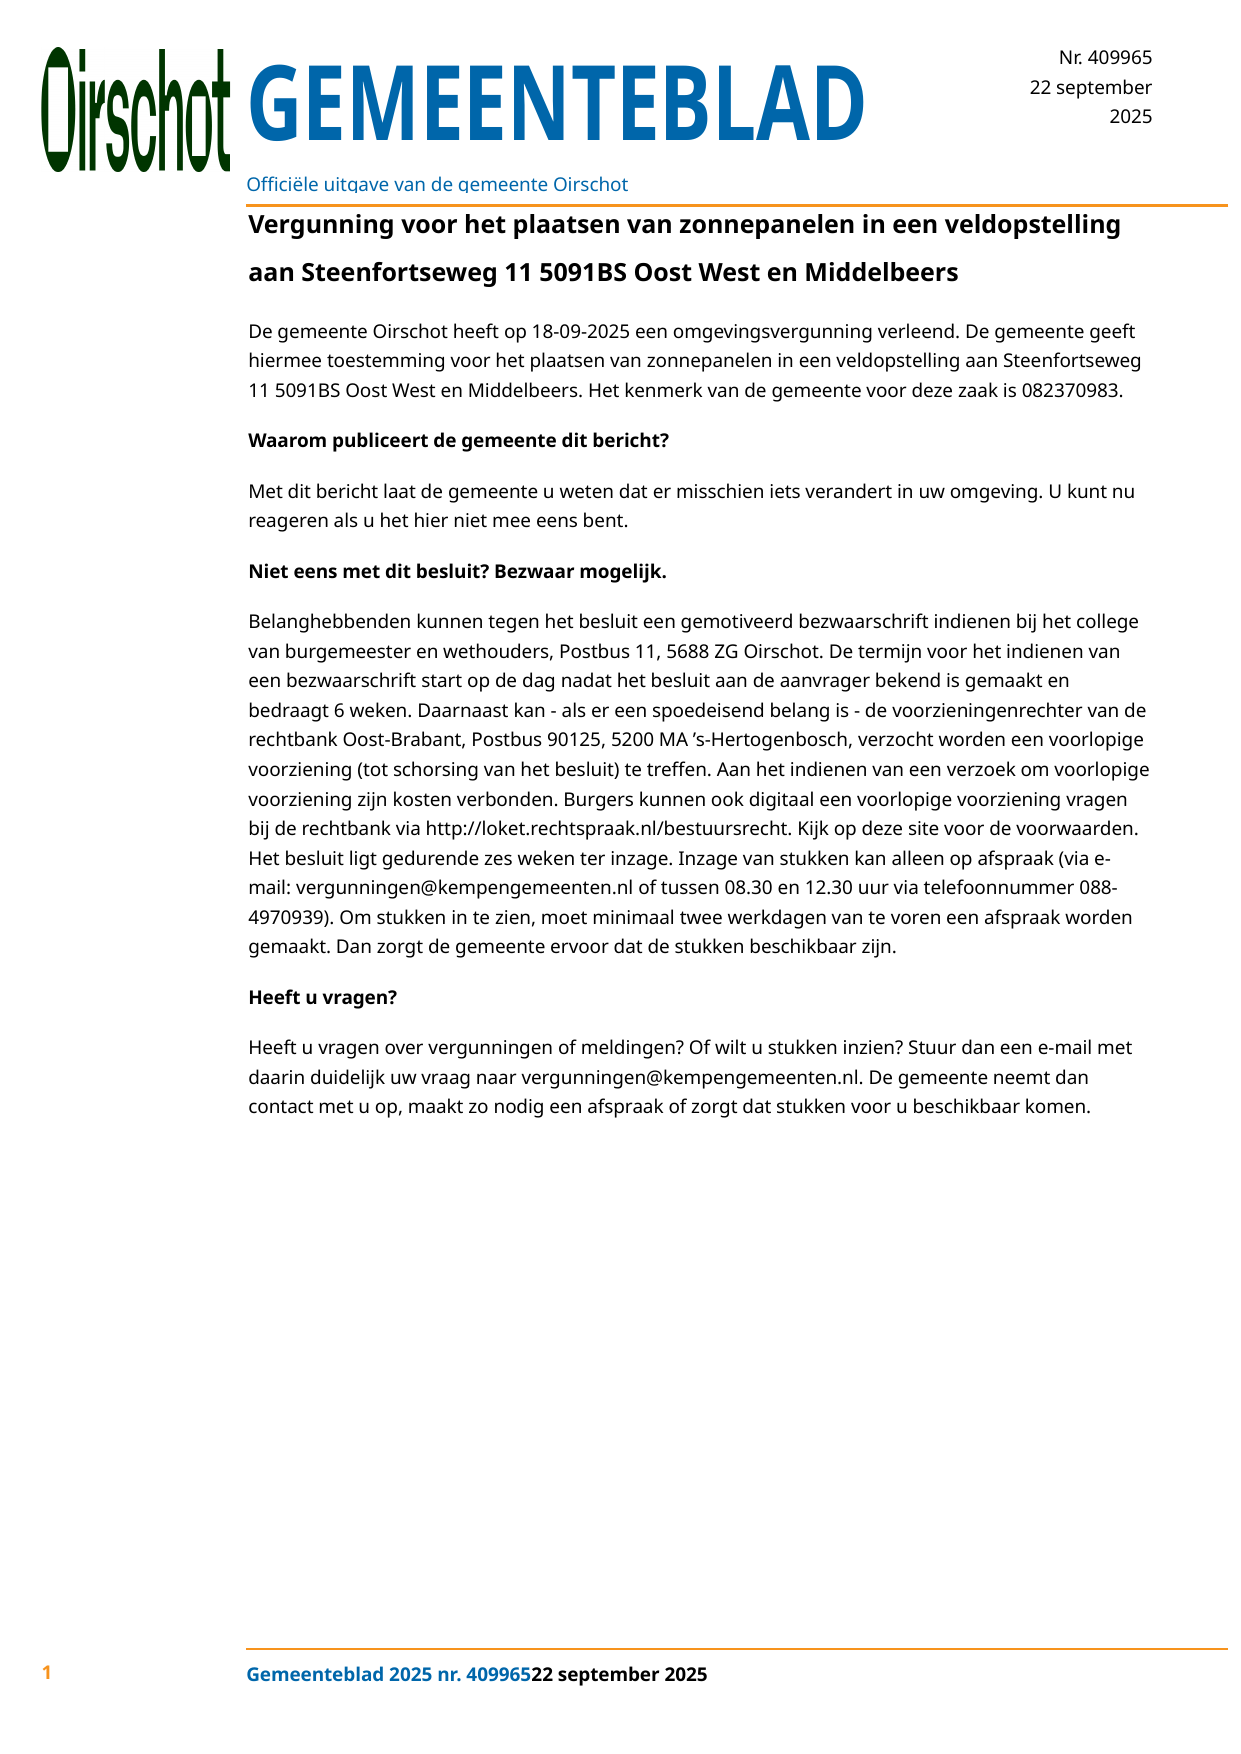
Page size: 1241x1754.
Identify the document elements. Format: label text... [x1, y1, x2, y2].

picture [41, 47, 231, 172]
text Heeft u vragen? [248, 984, 1152, 1010]
text Belanghebbenden kunnen tegen het besluit een gemotiveerd bezwaarschrift indienen bij het college van burgemeester en wethouders, Postbus 11, 5688 ZG Oirschot. De termijn voor het indienen van een bezwaarschrift start op de dag nadat het besluit aan de aanvrager bekend is gemaakt en bedraagt 6 weken. Daarnaast kan - als er een spoedeisend belang is - de voorzieningenrechter van de rechtbank Oost-Brabant, Postbus 90125, 5200 MA ’s-Hertogenbosch, verzocht worden een voorlopige voorziening (tot schorsing van het besluit) te treffen. Aan het indienen van een verzoek om voorlopige voorziening zijn kosten verbonden. Burgers kunnen ook digitaal een voorlopige voorziening vragen bij de rechtbank via http://loket.rechtspraak.nl/bestuursrecht. Kijk op deze site voor de voorwaarden. Het besluit ligt gedurende zes weken ter inzage. Inzage van stukken kan alleen op afspraak (via e-mail: vergunningen@kempengemeenten.nl of tussen 08.30 en 12.30 uur via telefoonnummer 088-4970939). Om stukken in te zien, moet minimaal twee werkdagen van te voren een afspraak worden gemaakt. Dan zorgt de gemeente ervoor dat de stukken beschikbaar zijn. [248, 608, 1152, 959]
text De gemeente Oirschot heeft op 18-09-2025 een omgevingsvergunning verleend. De gemeente geeft hiermee toestemming voor het plaatsen van zonnepanelen in een veldopstelling aan Steenfortseweg 11 5091BS Oost West en Middelbeers. Het kenmerk van de gemeente voor deze zaak is 082370983. [248, 318, 1152, 403]
text Met dit bericht laat de gemeente u weten dat er misschien iets verandert in uw omgeving. U kunt nu reageren als u het hier niet mee eens bent. [248, 478, 1152, 533]
text Vergunning voor het plaatsen van zonnepanelen in een veldopstelling aan Steenfortseweg 11 5091BS Oost West en Middelbeers [248, 207, 1152, 288]
text Niet eens met dit besluit? Bezwaar mogelijk. [248, 558, 1152, 584]
text Heeft u vragen over vergunningen of meldingen? Of wilt u stukken inzien? Stuur dan een e-mail met daarin duidelijk uw vraag naar vergunningen@kempengemeenten.nl. De gemeente neemt dan contact met u op, maakt zo nodig een afspraak of zorgt dat stukken voor u beschikbaar komen. [248, 1034, 1152, 1119]
text Waarom publiceert de gemeente dit bericht? [248, 427, 1152, 453]
